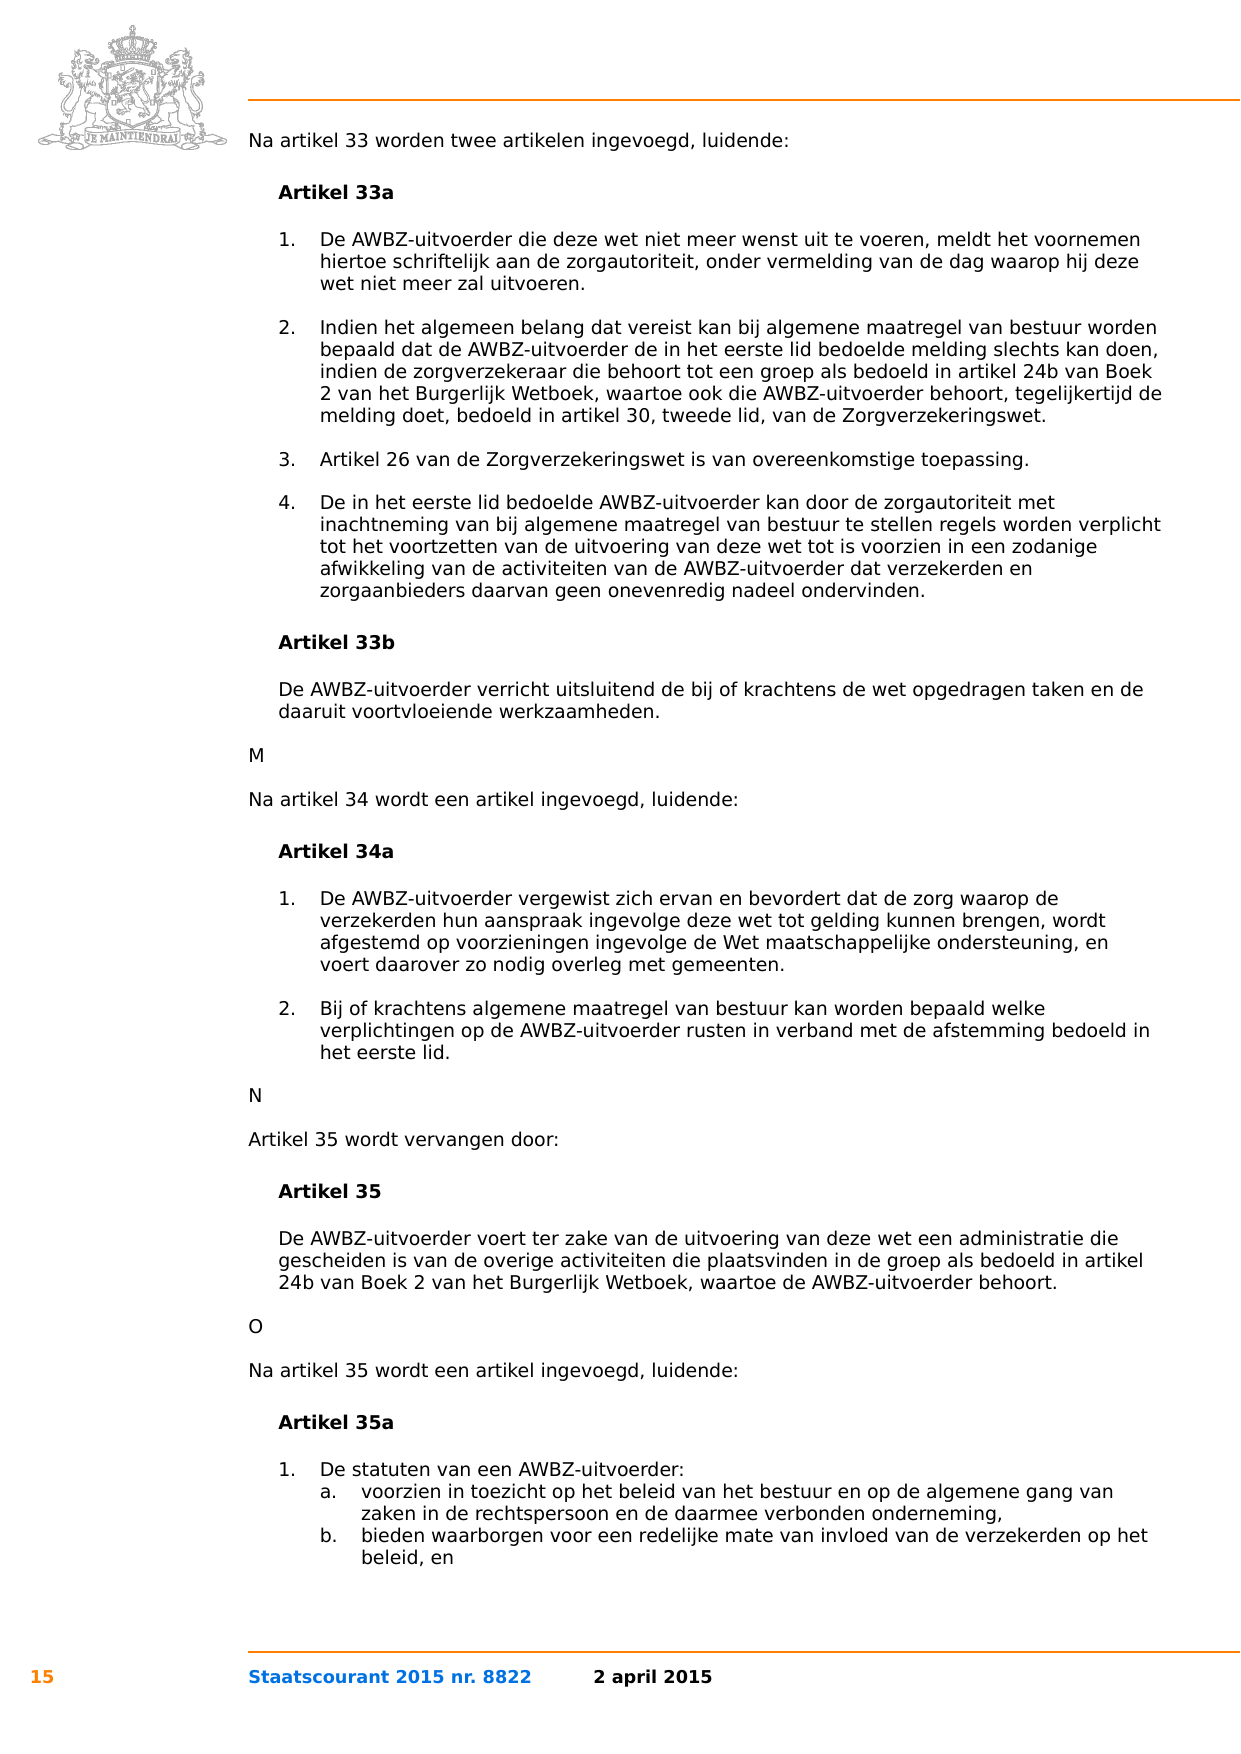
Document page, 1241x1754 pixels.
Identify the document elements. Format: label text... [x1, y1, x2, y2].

text 2. Bij of krachtens algemene maatregel van bestuur kan worden bepaald welke verplichtingen op de AWBZ-uitvoerder rusten in verband met de afstemming bedoeld in het eerste lid. [278, 998, 1163, 1063]
text b. bieden waarborgen voor een redelijke mate van invloed van de verzekerden op het beleid, en [319, 1525, 1163, 1569]
text 4. De in het eerste lid bedoelde AWBZ-uitvoerder kan door de zorgautoriteit met inachtneming van bij algemene maatregel van bestuur te stellen regels worden verplicht tot het voortzetten van de uitvoering van deze wet tot is voorzien in een zodanige afwikkeling van de activiteiten van de AWBZ-uitvoerder dat verzekerden en zorgaanbieders daarvan geen onevenredig nadeel ondervinden. [278, 492, 1163, 602]
text 2. Indien het algemeen belang dat vereist kan bij algemene maatregel van bestuur worden bepaald dat de AWBZ-uitvoerder de in het eerste lid bedoelde melding slechts kan doen, indien de zorgverzekeraar die behoort tot een groep als bedoeld in artikel 24b van Boek 2 van het Burgerlijk Wetboek, waartoe ook die AWBZ-uitvoerder behoort, tegelijkertijd de melding doet, bedoeld in artikel 30, tweede lid, van de Zorgverzekeringswet. [278, 317, 1163, 427]
text M [248, 745, 1163, 767]
text 3. Artikel 26 van de Zorgverzekeringswet is van overeenkomstige toepassing. [278, 448, 1163, 470]
text Na artikel 33 worden twee artikelen ingevoegd, luidende: [248, 130, 1163, 152]
text Artikel 35 wordt vervangen door: [248, 1129, 1163, 1151]
text Na artikel 34 wordt een artikel ingevoegd, luidende: [248, 789, 1163, 811]
text Na artikel 35 wordt een artikel ingevoegd, luidende: [248, 1360, 1163, 1382]
text N [248, 1085, 1163, 1107]
text O [248, 1316, 1163, 1338]
subtitle Artikel 33a [278, 182, 1163, 204]
text a. voorzien in toezicht op het beleid van het bestuur en op de algemene gang van zaken in de rechtspersoon en de daarmee verbonden onderneming, [319, 1481, 1163, 1525]
text De AWBZ-uitvoerder voert ter zake van de uitvoering van deze wet een administratie die gescheiden is van de overige activiteiten die plaatsvinden in de groep als bedoeld in artikel 24b van Boek 2 van het Burgerlijk Wetboek, waartoe de AWBZ-uitvoerder behoort. [278, 1228, 1163, 1294]
subtitle Artikel 33b [278, 632, 1163, 654]
subtitle Artikel 35a [278, 1412, 1163, 1434]
text De AWBZ-uitvoerder verricht uitsluitend de bij of krachtens de wet opgedragen taken en de daaruit voortvloeiende werkzaamheden. [278, 679, 1163, 723]
subtitle Artikel 35 [278, 1181, 1163, 1203]
text 1. De AWBZ-uitvoerder die deze wet niet meer wenst uit te voeren, meldt het voornemen hiertoe schriftelijk aan de zorgautoriteit, onder vermelding van de dag waarop hij deze wet niet meer zal uitvoeren. [278, 229, 1163, 295]
text 1. De AWBZ-uitvoerder vergewist zich ervan en bevordert dat de zorg waarop de verzekerden hun aanspraak ingevolge deze wet tot gelding kunnen brengen, wordt afgestemd op voorzieningen ingevolge de Wet maatschappelijke ondersteuning, en voert daarover zo nodig overleg met gemeenten. [278, 888, 1163, 976]
picture [38, 25, 227, 150]
text 1. De statuten van een AWBZ-uitvoerder: [278, 1459, 1163, 1481]
subtitle Artikel 34a [278, 841, 1163, 863]
